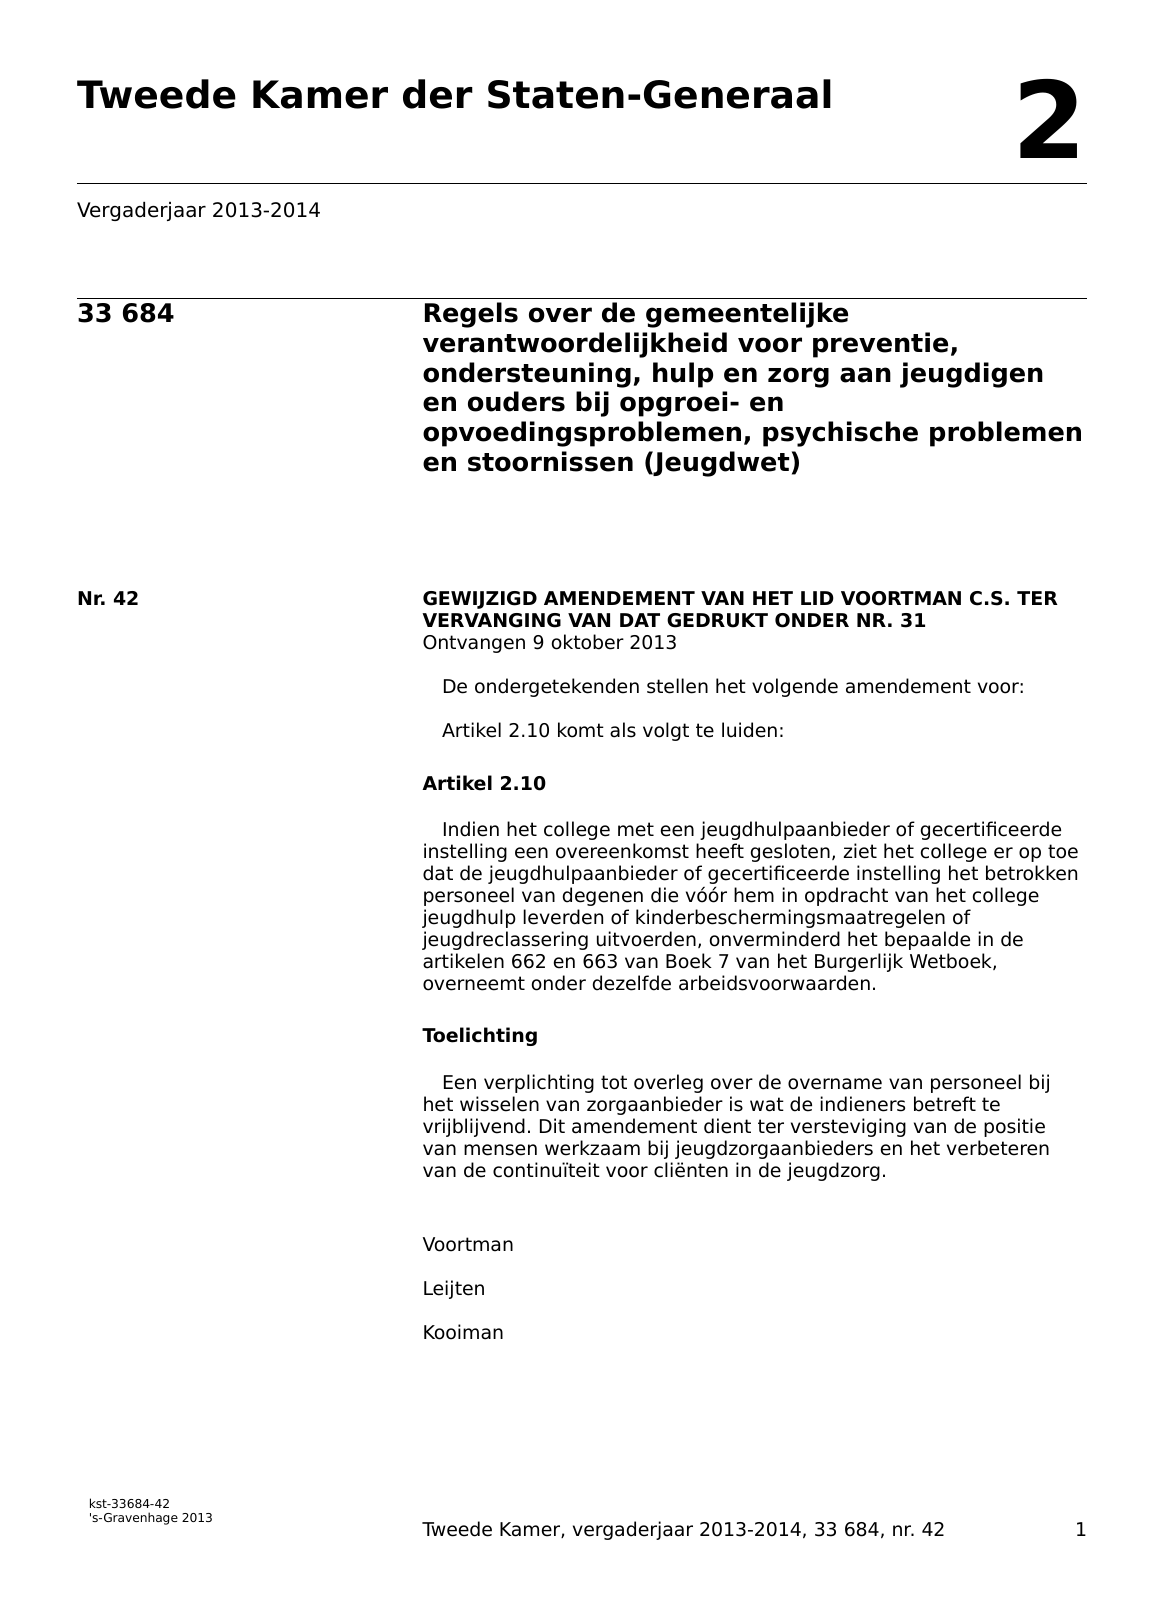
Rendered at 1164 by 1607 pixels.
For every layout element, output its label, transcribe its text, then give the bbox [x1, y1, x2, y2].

table_header 2 [886, 59, 1087, 183]
subtitle Nr. 42 GEWIJZIGD AMENDEMENT VAN HET LID VOORTMAN C.S. TER VERVANGING VAN DAT GEDRUKT ONDER NR. 31 [77, 588, 1087, 632]
subtitle Toelichting [422, 1025, 1087, 1047]
text 's-Gravenhage 2013 [88, 1511, 323, 1525]
subtitle 33 684 Regels over de gemeentelijke verantwoordelijkheid voor preventie, ondersteuning, hulp en zorg aan jeugdigen en ouders bij opgroei- en opvoedingsproblemen, psychische problemen en stoornissen (Jeugdwet) [77, 299, 1087, 477]
text Voortman Leijten Kooiman [422, 1212, 1087, 1344]
text Een verplichting tot overleg over de overname van personeel bij het wisselen van zorgaanbieder is wat de indieners betreft te vrijblijvend. Dit amendement dient ter versteviging van de positie van mensen werkzaam bij jeugdzorgaanbieders en het verbeteren van de continuïteit voor cliënten in de jeugdzorg. [422, 1072, 1087, 1182]
text kst-33684-42 [88, 1497, 323, 1511]
text Ontvangen 9 oktober 2013 [422, 632, 1087, 654]
text Indien het college met een jeugdhulpaanbieder of gecertificeerde instelling een overeenkomst heeft gesloten, ziet het college er op toe dat de jeugdhulpaanbieder of gecertificeerde instelling het betrokken personeel van degenen die vóór hem in opdracht van het college jeugdhulp leverden of kinderbeschermingsmaatregelen of jeugdreclassering uitvoerden, onverminderd het bepaalde in de artikelen 662 en 663 van Boek 7 van het Burgerlijk Wetboek, overneemt onder dezelfde arbeidsvoorwaarden. [422, 819, 1087, 995]
text De ondergetekenden stellen het volgende amendement voor: [422, 676, 1087, 698]
text Artikel 2.10 komt als volgt te luiden: [422, 720, 1087, 742]
table_cell Vergaderjaar 2013-2014 [77, 184, 1087, 298]
table_header Tweede Kamer der Staten-Generaal [77, 59, 886, 183]
subtitle Artikel 2.10 [422, 772, 1087, 794]
